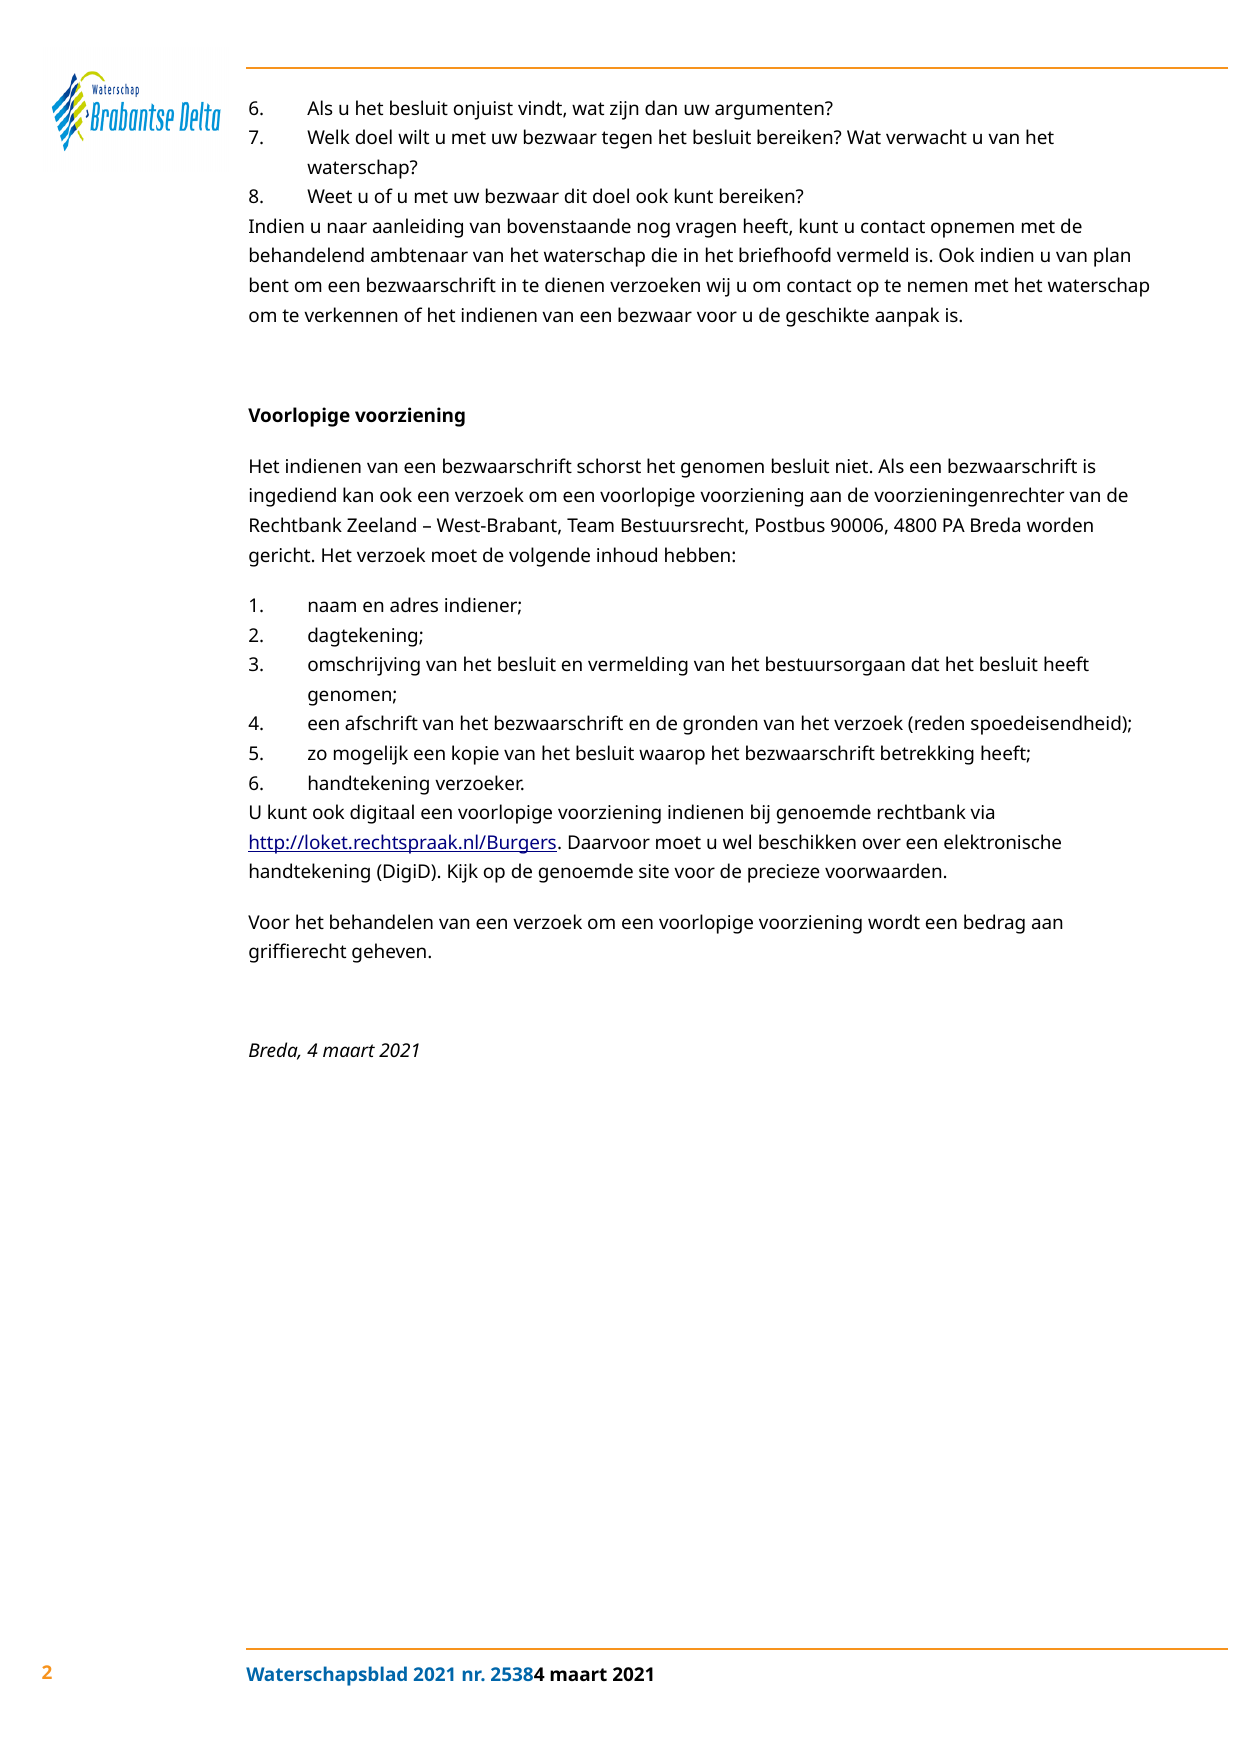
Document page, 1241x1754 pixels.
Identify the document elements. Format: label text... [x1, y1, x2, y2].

text Het indienen van een bezwaarschrift schorst het genomen besluit niet. Als een bezwaarschrift is ingediend kan ook een verzoek om een voorlopige voorziening aan de voorzieningenrechter van de Rechtbank Zeeland – West-Brabant, Team Bestuursrecht, Postbus 90006, 4800 PA Breda worden gericht. Het verzoek moet de volgende inhoud hebben: [248, 453, 1152, 568]
list zo mogelijk een kopie van het besluit waarop het bezwaarschrift betrekking heeft; [248, 740, 1152, 766]
list naam en adres indiener; [248, 592, 1152, 618]
list een afschrift van het bezwaarschrift en de gronden van het verzoek (reden spoedeisendheid); [248, 711, 1152, 736]
text Voor het behandelen van een verzoek om een voorlopige voorziening wordt een bedrag aan griffierecht geheven. [248, 909, 1152, 964]
text Indien u naar aanleiding van bovenstaande nog vragen heeft, kunt u contact opnemen met de behandelend ambtenaar van het waterschap die in het briefhoofd vermeld is. Ook indien u van plan bent om een bezwaarschrift in te dienen verzoeken wij u om contact op te nemen met het waterschap om te verkennen of het indienen van een bezwaar voor u de geschikte aanpak is. [248, 213, 1152, 328]
list omschrijving van het besluit en vermelding van het bestuursorgaan dat het besluit heeft genomen; [248, 651, 1152, 707]
list handtekening verzoeker. [248, 770, 1152, 796]
picture [41, 47, 231, 172]
list Als u het besluit onjuist vindt, wat zijn dan uw argumenten? [248, 95, 1152, 121]
text Breda, 4 maart 2021 [248, 1037, 1152, 1062]
text Voorlopige voorziening [248, 403, 1152, 428]
text U kunt ook digitaal een voorlopige voorziening indienen bij genoemde rechtbank via http://loket.rechtspraak.nl/Burgers. Daarvoor moet u wel beschikken over een elektronische handtekening (DigiD). Kijk op de genoemde site voor de precieze voorwaarden. [248, 799, 1152, 884]
list dagtekening; [248, 622, 1152, 648]
list Weet u of u met uw bezwaar dit doel ook kunt bereiken? [248, 183, 1152, 209]
list Welk doel wilt u met uw bezwaar tegen het besluit bereiken? Wat verwacht u van het waterschap? [248, 124, 1152, 180]
